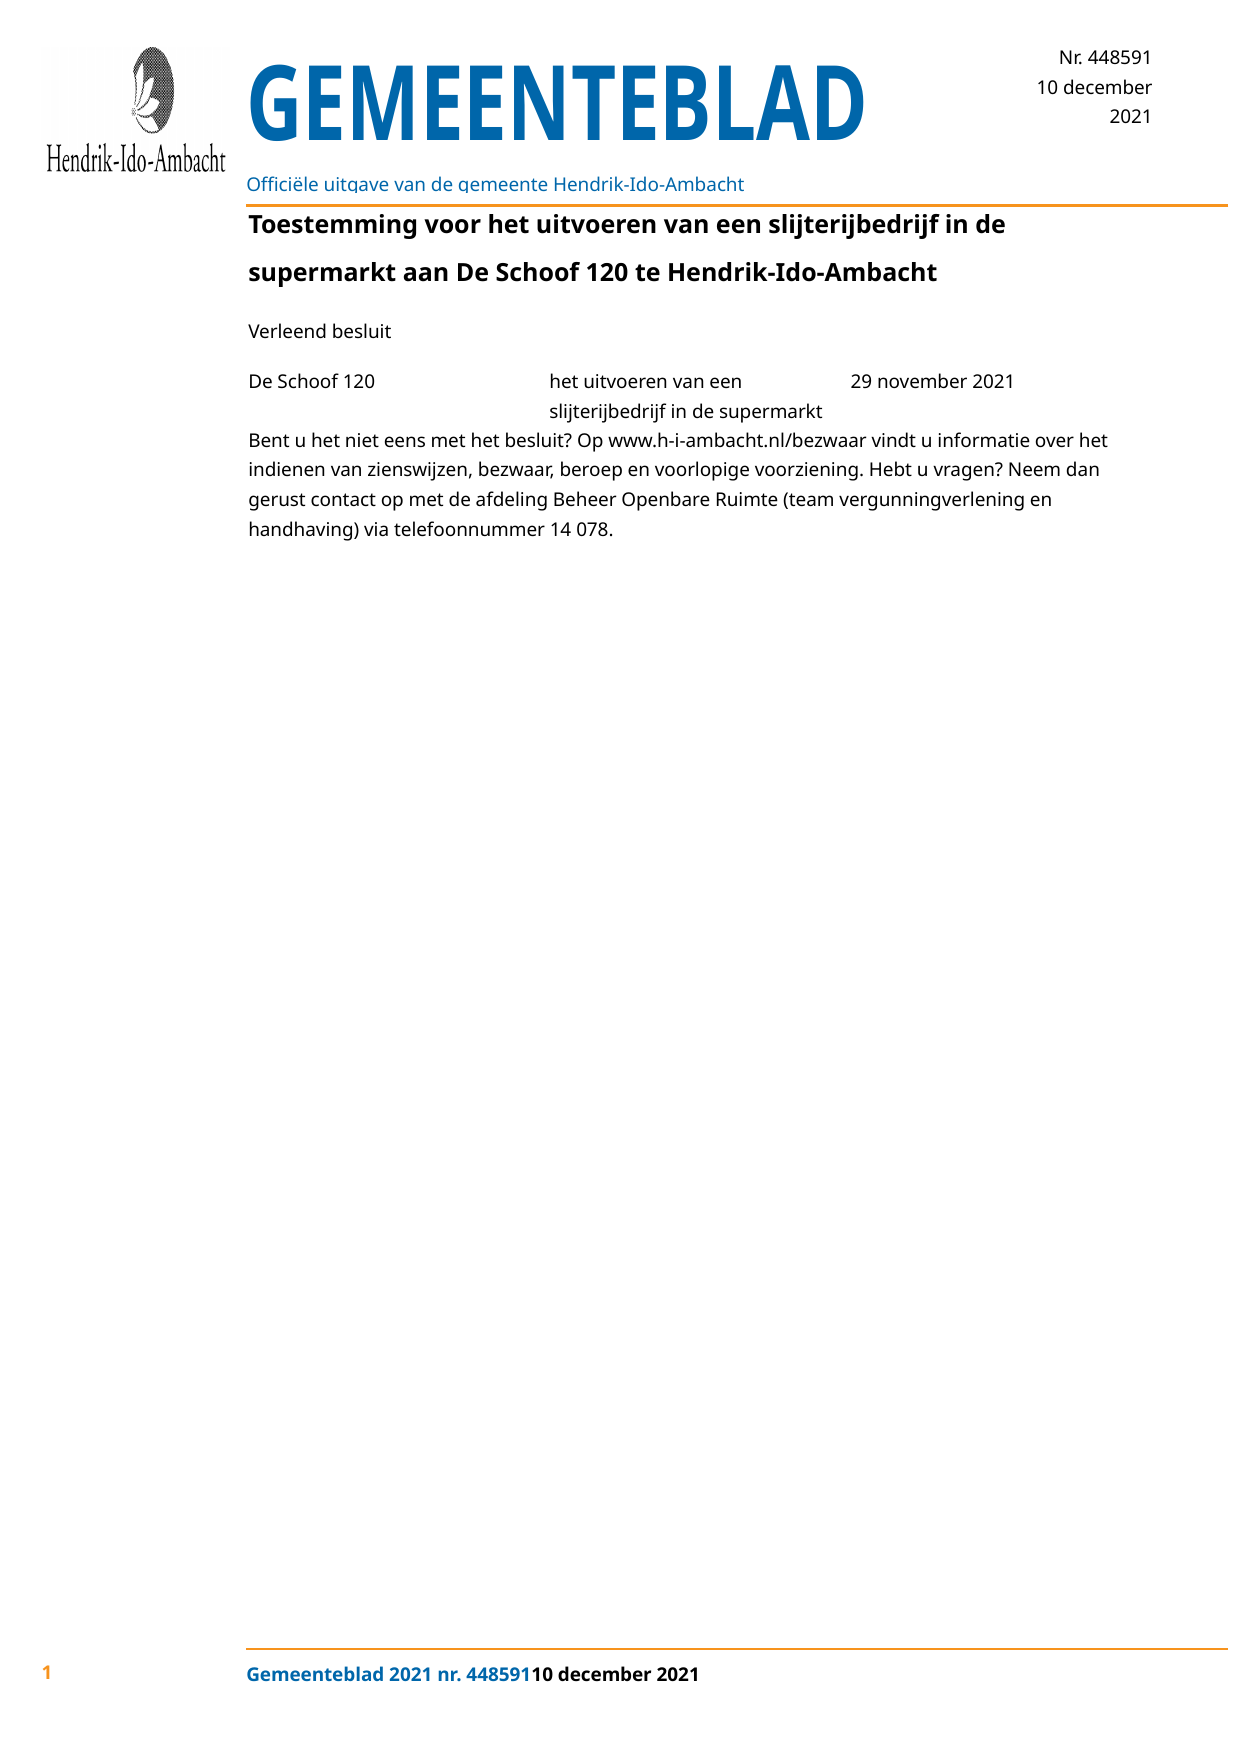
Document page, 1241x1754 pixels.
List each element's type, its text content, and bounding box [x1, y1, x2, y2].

text Toestemming voor het uitvoeren van een slijterijbedrijf in de supermarkt aan De Schoof 120 te Hendrik-Ido-Ambacht [248, 207, 1152, 288]
text Bent u het niet eens met het besluit? Op www.h-i-ambacht.nl/bezwaar vindt u informatie over het indienen van zienswijzen, bezwaar, beroep en voorlopige voorziening. Hebt u vragen? Neem dan gerust contact op met de afdeling Beheer Openbare Ruimte (team vergunningverlening en handhaving) via telefoonnummer 14 078. [248, 427, 1152, 541]
picture [41, 47, 231, 172]
table_header 29 november 2021 [850, 369, 1152, 424]
text Verleend besluit [248, 318, 1152, 344]
table_header De Schoof 120 [248, 369, 549, 424]
table_header het uitvoeren van een slijterijbedrijf in de supermarkt [549, 369, 850, 424]
